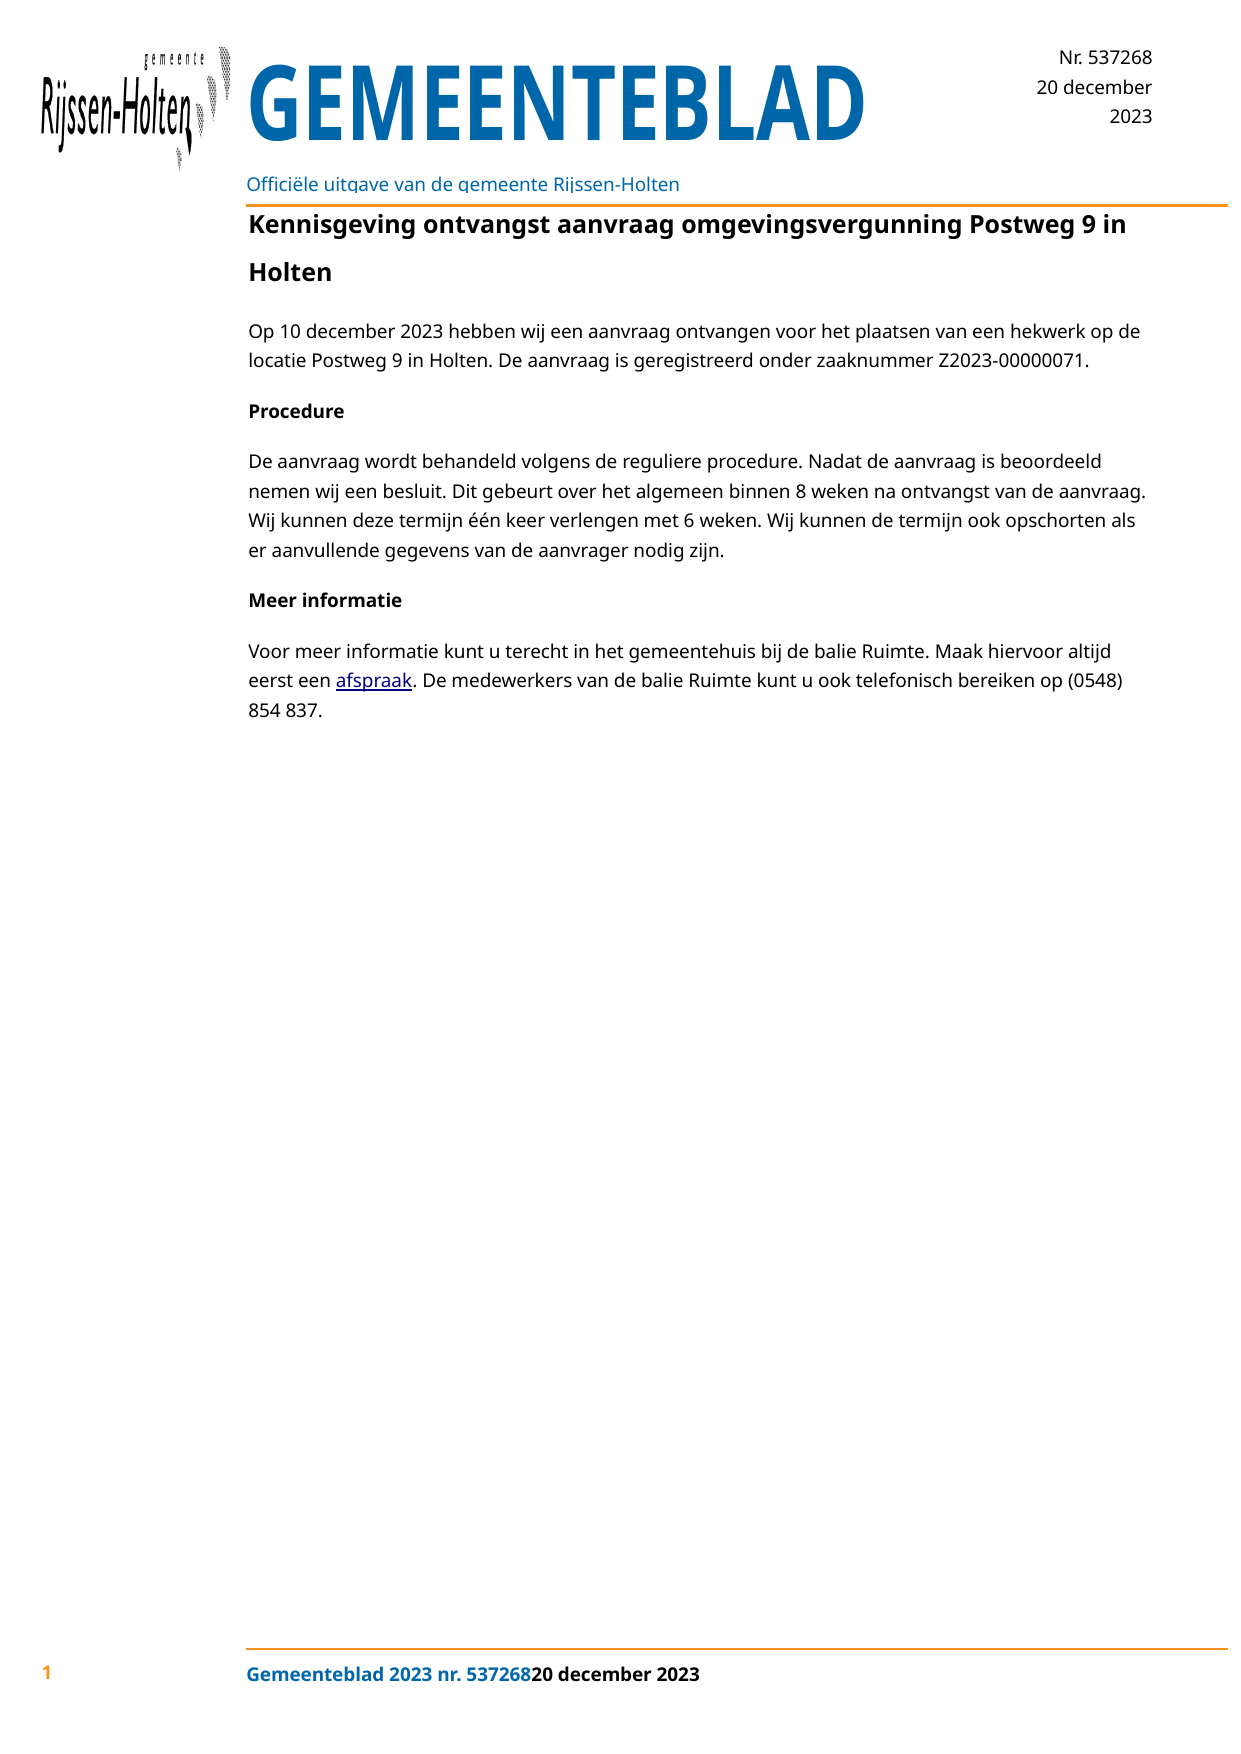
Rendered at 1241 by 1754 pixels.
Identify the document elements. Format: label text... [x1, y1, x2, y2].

text De aanvraag wordt behandeld volgens de reguliere procedure. Nadat de aanvraag is beoordeeld nemen wij een besluit. Dit gebeurt over het algemeen binnen 8 weken na ontvangst van de aanvraag. Wij kunnen deze termijn één keer verlengen met 6 weken. Wij kunnen de termijn ook opschorten als er aanvullende gegevens van de aanvrager nodig zijn. [248, 448, 1152, 563]
text Procedure [248, 398, 1152, 424]
picture [41, 47, 231, 172]
text Op 10 december 2023 hebben wij een aanvraag ontvangen voor het plaatsen van een hekwerk op de locatie Postweg 9 in Holten. De aanvraag is geregistreerd onder zaaknummer Z2023-00000071. [248, 318, 1152, 373]
text Kennisgeving ontvangst aanvraag omgevingsvergunning Postweg 9 in Holten [248, 207, 1152, 288]
text Voor meer informatie kunt u terecht in het gemeentehuis bij de balie Ruimte. Maak hiervoor altijd eerst een afspraak. De medewerkers van de balie Ruimte kunt u ook telefonisch bereiken op (0548) 854 837. [248, 638, 1152, 723]
text Meer informatie [248, 587, 1152, 613]
